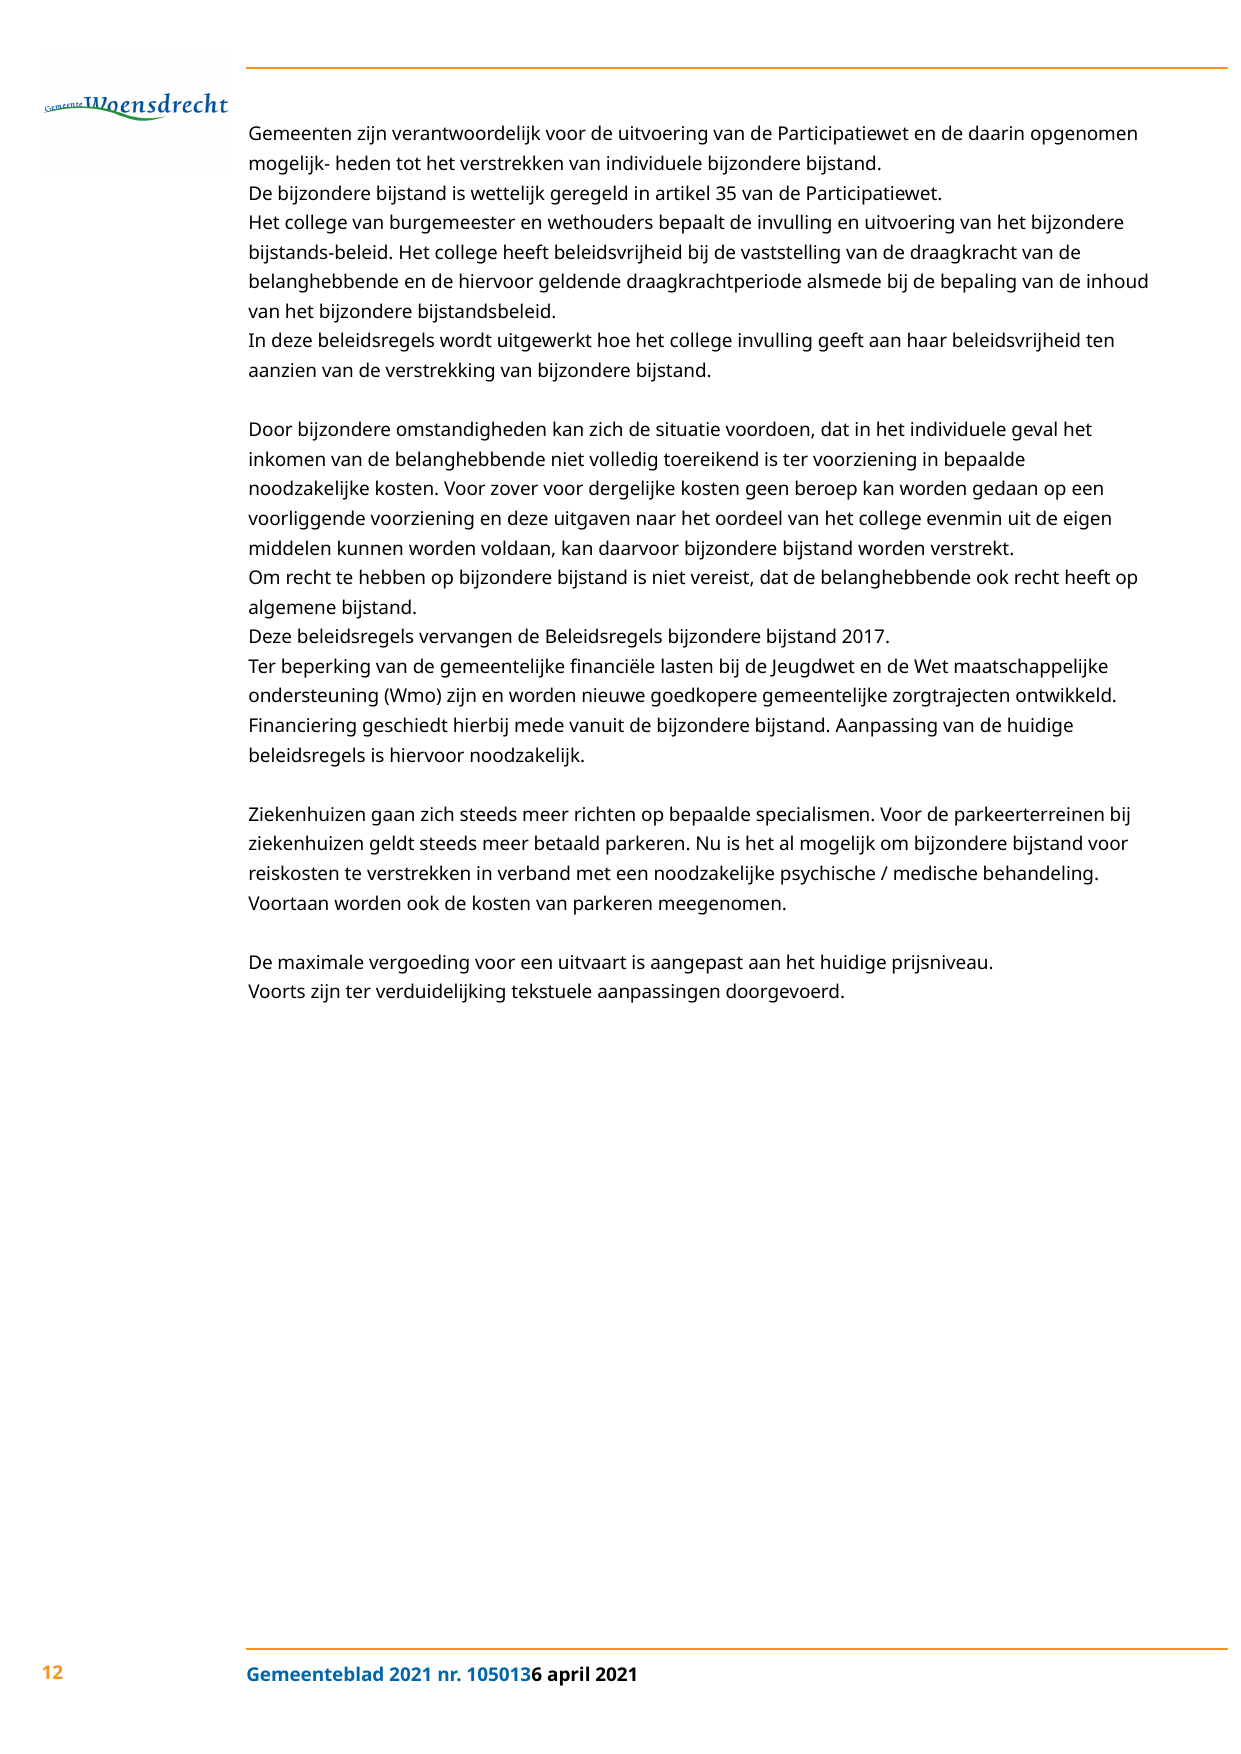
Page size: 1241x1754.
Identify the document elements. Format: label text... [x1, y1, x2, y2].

text Om recht te hebben op bijzondere bijstand is niet vereist, dat de belanghebbende ook recht heeft op algemene bijstand. [248, 564, 1152, 620]
text Deze beleidsregels vervangen de Beleidsregels bijzondere bijstand 2017. [248, 623, 1152, 649]
text Ziekenhuizen gaan zich steeds meer richten op bepaalde specialismen. Voor de parkeerterreinen bij ziekenhuizen geldt steeds meer betaald parkeren. Nu is het al mogelijk om bijzondere bijstand voor reiskosten te verstrekken in verband met een noodzakelijke psychische / medische behandeling. Voortaan worden ook de kosten van parkeren meegenomen. [248, 801, 1152, 916]
text In deze beleidsregels wordt uitgewerkt hoe het college invulling geeft aan haar beleidsvrijheid ten aanzien van de verstrekking van bijzondere bijstand. [248, 328, 1152, 383]
text Ter beperking van de gemeentelijke financiële lasten bij de Jeugdwet en de Wet maatschappelijke ondersteuning (Wmo) zijn en worden nieuwe goedkopere gemeentelijke zorgtrajecten ontwikkeld. Financiering geschiedt hierbij mede vanuit de bijzondere bijstand. Aanpassing van de huidige beleidsregels is hiervoor noodzakelijk. [248, 653, 1152, 768]
text De maximale vergoeding voor een uitvaart is aangepast aan het huidige prijsniveau. [248, 949, 1152, 975]
text Gemeenten zijn verantwoordelijk voor de uitvoering van de Participatiewet en de daarin opgenomen mogelijk- heden tot het verstrekken van individuele bijzondere bijstand. [248, 121, 1152, 176]
text Door bijzondere omstandigheden kan zich de situatie voordoen, dat in het individuele geval het inkomen van de belanghebbende niet volledig toereikend is ter voorziening in bepaalde noodzakelijke kosten. Voor zover voor dergelijke kosten geen beroep kan worden gedaan op een voorliggende voorziening en deze uitgaven naar het oordeel van het college evenmin uit de eigen middelen kunnen worden voldaan, kan daarvoor bijzondere bijstand worden verstrekt. [248, 416, 1152, 561]
text De bijzondere bijstand is wettelijk geregeld in artikel 35 van de Participatiewet. [248, 180, 1152, 206]
picture [41, 47, 231, 172]
text Het college van burgemeester en wethouders bepaalt de invulling en uitvoering van het bijzondere bijstands-beleid. Het college heeft beleidsvrijheid bij de vaststelling van de draagkracht van de belanghebbende en de hiervoor geldende draagkrachtperiode alsmede bij de bepaling van de inhoud van het bijzondere bijstandsbeleid. [248, 209, 1152, 324]
text Voorts zijn ter verduidelijking tekstuele aanpassingen doorgevoerd. [248, 978, 1152, 1004]
